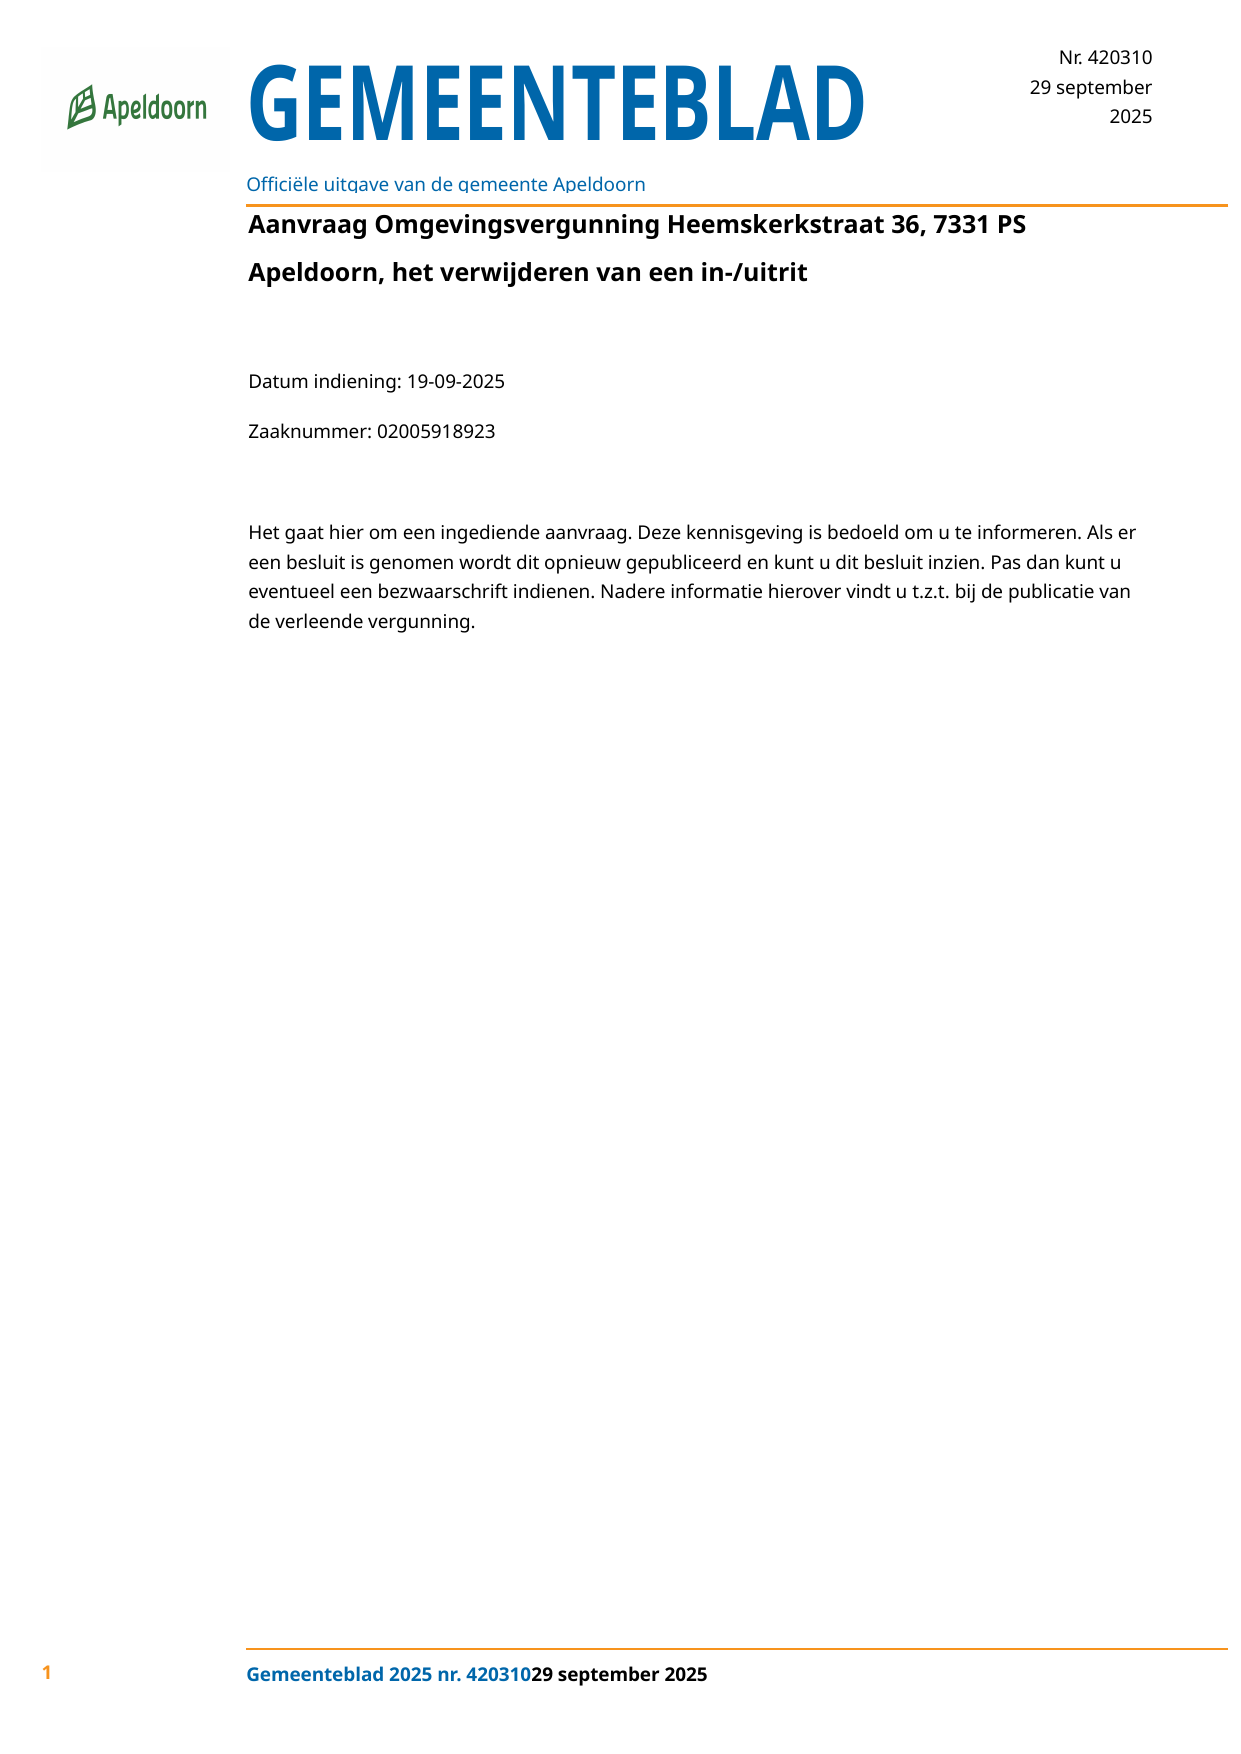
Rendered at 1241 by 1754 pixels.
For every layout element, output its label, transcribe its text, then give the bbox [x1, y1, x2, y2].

text Aanvraag Omgevingsvergunning Heemskerkstraat 36, 7331 PS Apeldoorn, het verwijderen van een in-/uitrit [248, 207, 1152, 288]
text Zaaknummer: 02005918923 [248, 419, 1152, 444]
text Het gaat hier om een ingediende aanvraag. Deze kennisgeving is bedoeld om u te informeren. Als er een besluit is genomen wordt dit opnieuw gepubliceerd en kunt u dit besluit inzien. Pas dan kunt u eventueel een bezwaarschrift indienen. Nadere informatie hierover vindt u t.z.t. bij de publicatie van de verleende vergunning. [248, 519, 1152, 634]
picture [41, 47, 231, 172]
text Datum indiening: 19-09-2025 [248, 368, 1152, 394]
